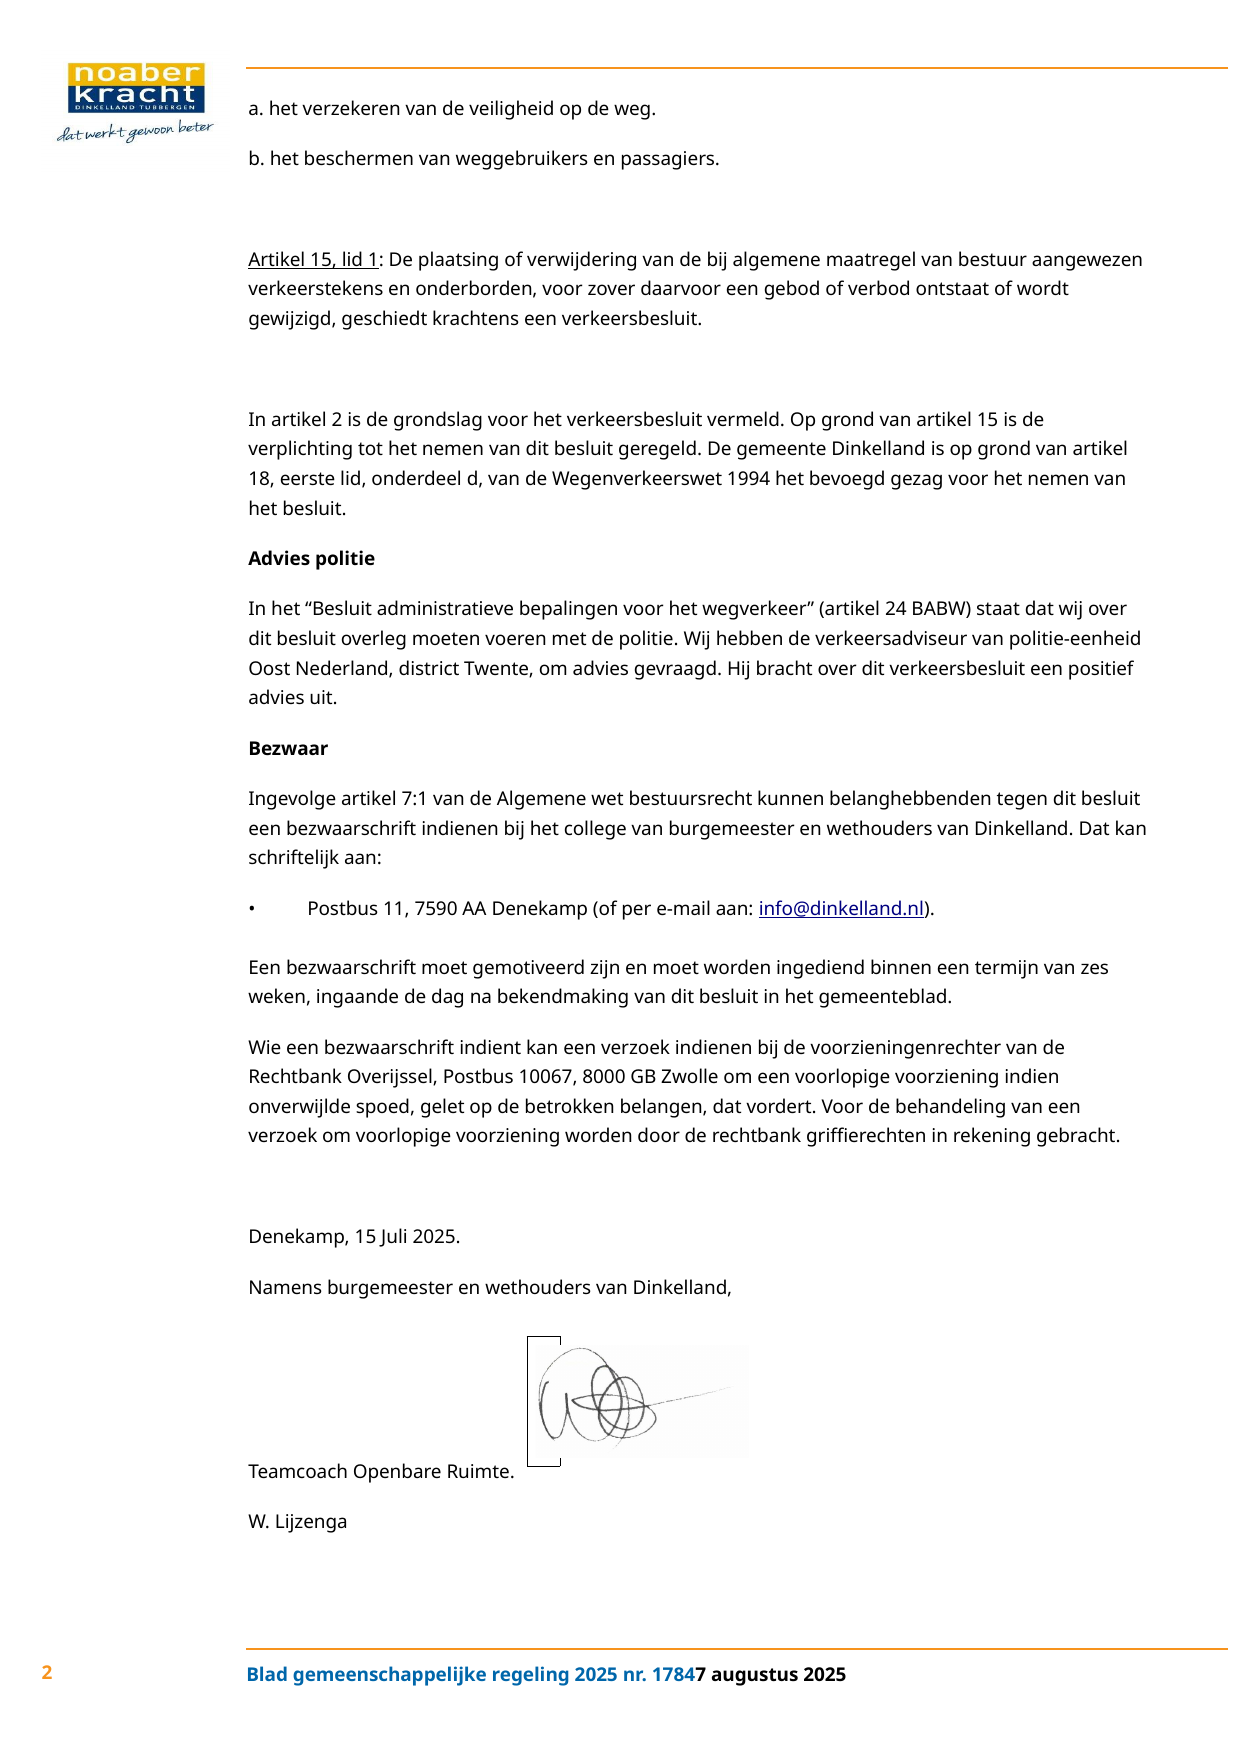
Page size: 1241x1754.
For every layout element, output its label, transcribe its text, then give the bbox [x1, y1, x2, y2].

picture [535, 1345, 750, 1458]
text In artikel 2 is de grondslag voor het verkeersbesluit vermeld. Op grond van artikel 15 is de verplichting tot het nemen van dit besluit geregeld. De gemeente Dinkelland is op grond van artikel 18, eerste lid, onderdeel d, van de Wegenverkeerswet 1994 het bevoegd gezag voor het nemen van het besluit. [248, 406, 1152, 521]
text Artikel 15, lid 1: De plaatsing of verwijdering van de bij algemene maatregel van bestuur aangewezen verkeerstekens en onderborden, voor zover daarvoor een gebod of verbod ontstaat of wordt gewijzigd, geschiedt krachtens een verkeersbesluit. [248, 246, 1152, 331]
text W. Lijzenga [248, 1508, 1152, 1534]
text Ingevolge artikel 7:1 van de Algemene wet bestuursrecht kunnen belanghebbenden tegen dit besluit een bezwaarschrift indienen bij het college van burgemeester en wethouders van Dinkelland. Dat kan schriftelijk aan: [248, 785, 1152, 870]
text In het “Besluit administratieve bepalingen voor het wegverkeer” (artikel 24 BABW) staat dat wij over dit besluit overleg moeten voeren met de politie. Wij hebben de verkeersadviseur van politie-eenheid Oost Nederland, district Twente, om advies gevraagd. Hij bracht over dit verkeersbesluit een positief advies uit. [248, 596, 1152, 710]
picture [41, 47, 231, 172]
text Namens burgemeester en wethouders van Dinkelland, [248, 1274, 1152, 1300]
text Teamcoach Openbare Ruimte. [248, 1324, 1152, 1484]
list Postbus 11, 7590 AA Denekamp (of per e-mail aan: info@dinkelland.nl). [248, 895, 1152, 921]
text b. het beschermen van weggebruikers en passagiers. [248, 145, 1152, 171]
text Een bezwaarschrift moet gemotiveerd zijn en moet worden ingediend binnen een termijn van zes weken, ingaande de dag na bekendmaking van dit besluit in het gemeenteblad. [248, 954, 1152, 1009]
text Denekamp, 15 Juli 2025. [248, 1223, 1152, 1249]
text Advies politie [248, 545, 1152, 571]
text Wie een bezwaarschrift indient kan een verzoek indienen bij de voorzieningenrechter van de Rechtbank Overijssel, Postbus 10067, 8000 GB Zwolle om een voorlopige voorziening indien onverwijlde spoed, gelet op de betrokken belangen, dat vordert. Voor de behandeling van een verzoek om voorlopige voorziening worden door de rechtbank griffierechten in rekening gebracht. [248, 1034, 1152, 1148]
text Bezwaar [248, 735, 1152, 761]
text a. het verzekeren van de veiligheid op de weg. [248, 95, 1152, 121]
